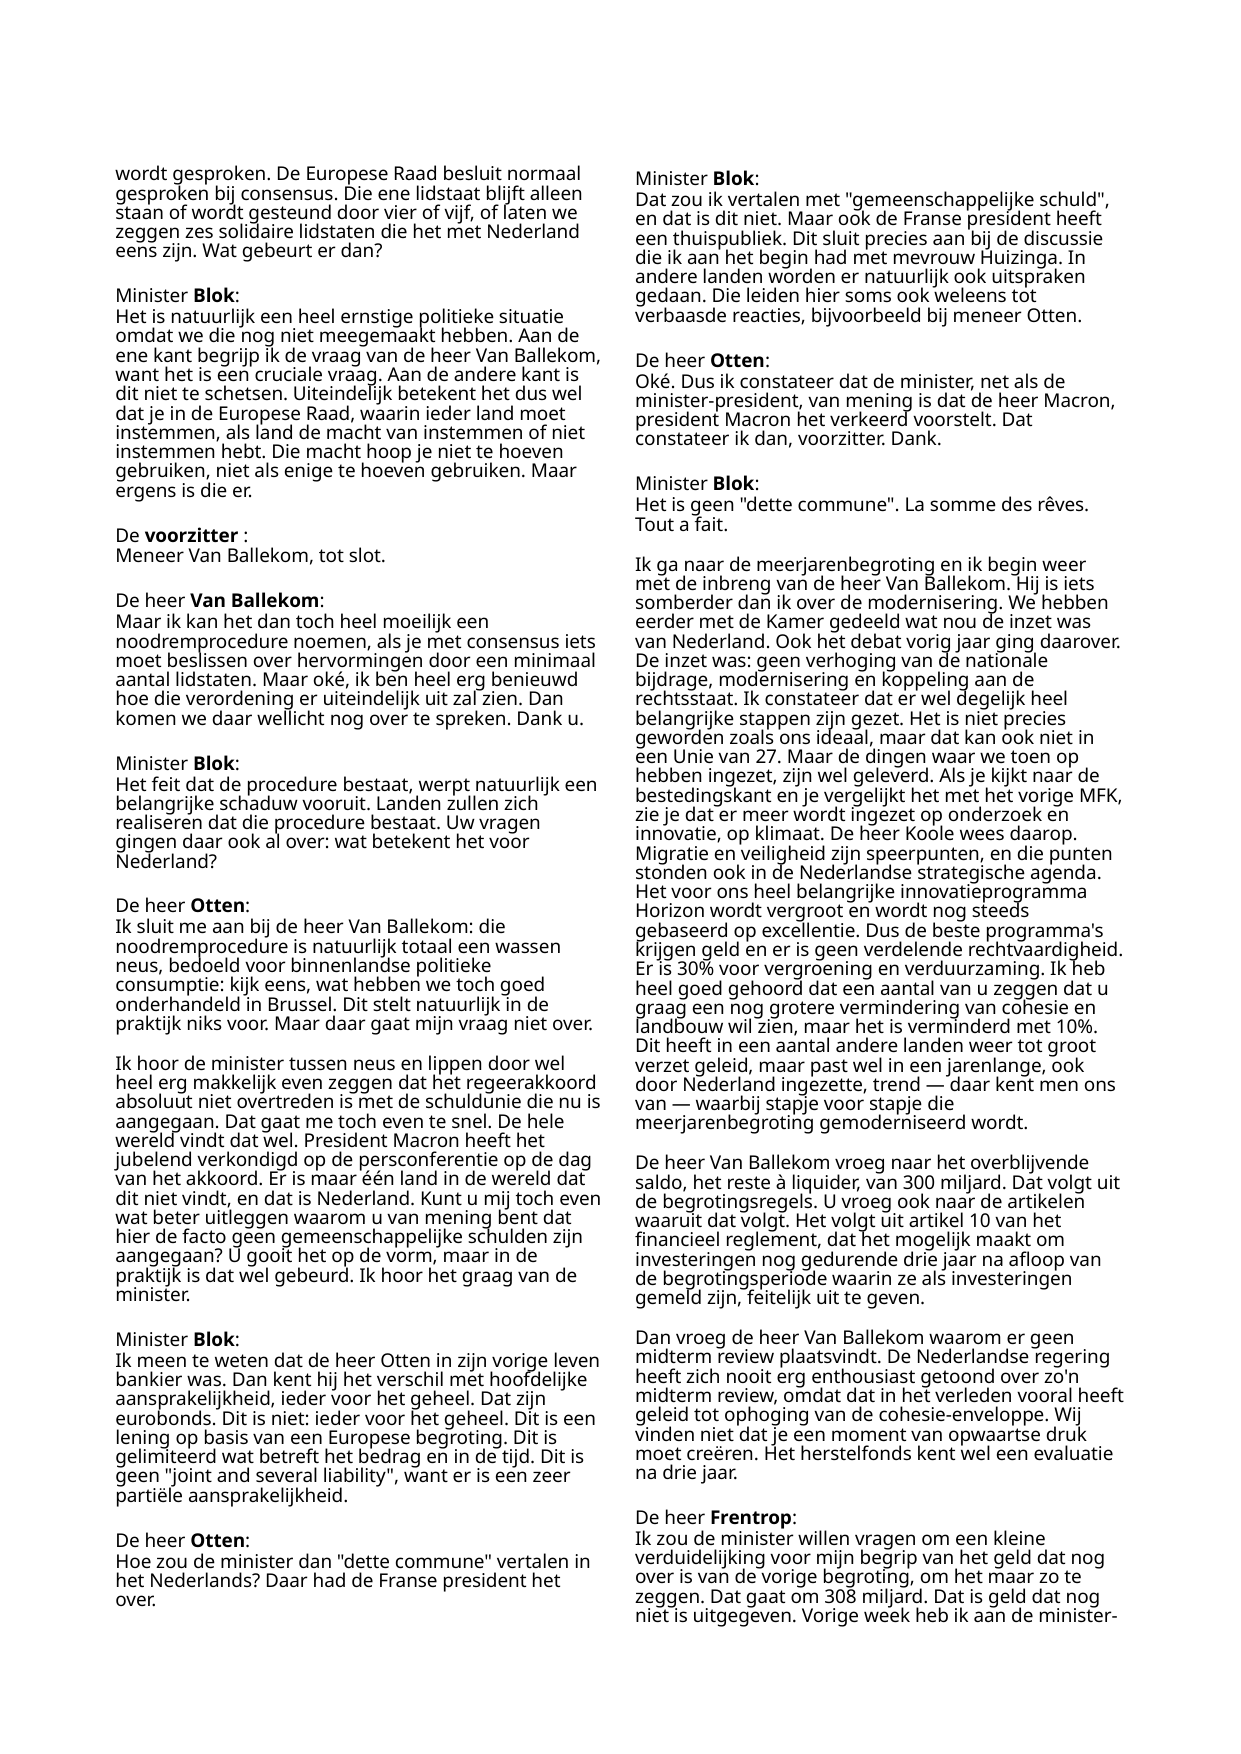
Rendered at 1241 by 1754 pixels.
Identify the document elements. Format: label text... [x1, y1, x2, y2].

text Minister Blok: [115, 282, 605, 308]
text De heer Otten: [635, 347, 1125, 373]
text Dan vroeg de heer Van Ballekom waarom er geen midterm review plaatsvindt. De Nederlandse regering heeft zich nooit erg enthousiast getoond over zo'n midterm review, omdat dat in het verleden vooral heeft geleid tot ophoging van de cohesie-enveloppe. Wij vinden niet dat je een moment van opwaartse druk moet creëren. Het herstelfonds kent wel een evaluatie na drie jaar. [635, 1329, 1125, 1483]
text Het is natuurlijk een heel ernstige politieke situatie omdat we die nog niet meegemaakt hebben. Aan de ene kant begrijp ik de vraag van de heer Van Ballekom, want het is een cruciale vraag. Aan de andere kant is dit niet te schetsen. Uiteindelijk betekent het dus wel dat je in de Europese Raad, waarin ieder land moet instemmen, als land de macht van instemmen of niet instemmen hebt. Die macht hoop je niet te hoeven gebruiken, niet als enige te hoeven gebruiken. Maar ergens is die er. [115, 308, 605, 501]
text De heer Van Ballekom vroeg naar het overblijvende saldo, het reste à liquider, van 300 miljard. Dat volgt uit de begrotingsregels. U vroeg ook naar de artikelen waaruit dat volgt. Het volgt uit artikel 10 van het financieel reglement, dat het mogelijk maakt om investeringen nog gedurende drie jaar na afloop van de begrotingsperiode waarin ze als investeringen gemeld zijn, feitelijk uit te geven. [635, 1154, 1125, 1308]
text De heer Otten: [115, 1527, 605, 1553]
text Minister Blok: [635, 471, 1125, 496]
text Hoe zou de minister dan "dette commune" vertalen in het Nederlands? Daar had de Franse president het over. [115, 1553, 605, 1610]
text Dat zou ik vertalen met "gemeenschappelijke schuld", en dat is dit niet. Maar ook de Franse president heeft een thuispubliek. Dit sluit precies aan bij de discussie die ik aan het begin had met mevrouw Huizinga. In andere landen worden er natuurlijk ook uitspraken gedaan. Die leiden hier soms ook weleens tot verbaasde reacties, bijvoorbeeld bij meneer Otten. [635, 191, 1125, 326]
text Minister Blok: [115, 750, 605, 776]
text Minister Blok: [635, 165, 1125, 191]
text Maar ik kan het dan toch heel moeilijk een noodremprocedure noemen, als je met consensus iets moet beslissen over hervormingen door een minimaal aantal lidstaten. Maar oké, ik ben heel erg benieuwd hoe die verordening er uiteindelijk uit zal zien. Dan komen we daar wellicht nog over te spreken. Dank u. [115, 613, 605, 729]
text Oké. Dus ik constateer dat de minister, net als de minister-president, van mening is dat de heer Macron, president Macron het verkeerd voorstelt. Dat constateer ik dan, voorzitter. Dank. [635, 373, 1125, 450]
text Minister Blok: [115, 1326, 605, 1352]
text De voorzitter : [115, 522, 605, 547]
text De heer Otten: [115, 893, 605, 918]
text Ik sluit me aan bij de heer Van Ballekom: die noodremprocedure is natuurlijk totaal een wassen neus, bedoeld voor binnenlandse politieke consumptie: kijk eens, wat hebben we toch goed onderhandeld in Brussel. Dit stelt natuurlijk in de praktijk niks voor. Maar daar gaat mijn vraag niet over. [115, 918, 605, 1034]
text Meneer Van Ballekom, tot slot. [115, 547, 605, 567]
text Het is geen "dette commune". La somme des rêves. Tout a fait. [635, 496, 1125, 535]
text Ik ga naar de meerjarenbegroting en ik begin weer met de inbreng van de heer Van Ballekom. Hij is iets somberder dan ik over de modernisering. We hebben eerder met de Kamer gedeeld wat nou de inzet was van Nederland. Ook het debat vorig jaar ging daarover. De inzet was: geen verhoging van de nationale bijdrage, modernisering en koppeling aan de rechtsstaat. Ik constateer dat er wel degelijk heel belangrijke stappen zijn gezet. Het is niet precies geworden zoals ons ideaal, maar dat kan ook niet in een Unie van 27. Maar de dingen waar we toen op hebben ingezet, zijn wel geleverd. Als je kijkt naar de bestedingskant en je vergelijkt het met het vorige MFK, zie je dat er meer wordt ingezet op onderzoek en innovatie, op klimaat. De heer Koole wees daarop. Migratie en veiligheid zijn speerpunten, en die punten stonden ook in de Nederlandse strategische agenda. Het voor ons heel belangrijke innovatieprogramma Horizon wordt vergroot en wordt nog steeds gebaseerd op excellentie. Dus de beste programma's krijgen geld en er is geen verdelende rechtvaardigheid. Er is 30% voor vergroening en verduurzaming. Ik heb heel goed gehoord dat een aantal van u zeggen dat u graag een nog grotere vermindering van cohesie en landbouw wil zien, maar het is verminderd met 10%. Dit heeft in een aantal andere landen weer tot groot verzet geleid, maar past wel in een jarenlange, ook door Nederland ingezette, trend — daar kent men ons van — waarbij stapje voor stapje die meerjarenbegroting gemoderniseerd wordt. [635, 556, 1125, 1134]
text De heer Frentrop: [635, 1504, 1125, 1530]
text Ik hoor de minister tussen neus en lippen door wel heel erg makkelijk even zeggen dat het regeerakkoord absoluut niet overtreden is met de schuldunie die nu is aangegaan. Dat gaat me toch even te snel. De hele wereld vindt dat wel. President Macron heeft het jubelend verkondigd op de persconferentie op de dag van het akkoord. Er is maar één land in de wereld dat dit niet vindt, en dat is Nederland. Kunt u mij toch even wat beter uitleggen waarom u van mening bent dat hier de facto geen gemeenschappelijke schulden zijn aangegaan? U gooit het op de vorm, maar in de praktijk is dat wel gebeurd. Ik hoor het graag van de minister. [115, 1055, 605, 1305]
text De heer Van Ballekom: [115, 588, 605, 613]
text wordt gesproken. De Europese Raad besluit normaal gesproken bij consensus. Die ene lidstaat blijft alleen staan of wordt gesteund door vier of vijf, of laten we zeggen zes solidaire lidstaten die het met Nederland eens zijn. Wat gebeurt er dan? [115, 165, 605, 262]
text Ik meen te weten dat de heer Otten in zijn vorige leven bankier was. Dan kent hij het verschil met hoofdelijke aansprakelijkheid, ieder voor het geheel. Dat zijn eurobonds. Dit is niet: ieder voor het geheel. Dit is een lening op basis van een Europese begroting. Dit is gelimiteerd wat betreft het bedrag en in de tijd. Dit is geen "joint and several liability", want er is een zeer partiële aansprakelijkheid. [115, 1352, 605, 1506]
text Het feit dat de procedure bestaat, werpt natuurlijk een belangrijke schaduw vooruit. Landen zullen zich realiseren dat die procedure bestaat. Uw vragen gingen daar ook al over: wat betekent het voor Nederland? [115, 776, 605, 872]
text Ik zou de minister willen vragen om een kleine verduidelijking voor mijn begrip van het geld dat nog over is van de vorige begroting, om het maar zo te zeggen. Dat gaat om 308 miljard. Dat is geld dat nog niet is uitgegeven. Vorige week heb ik aan de minister- [635, 1530, 1125, 1626]
